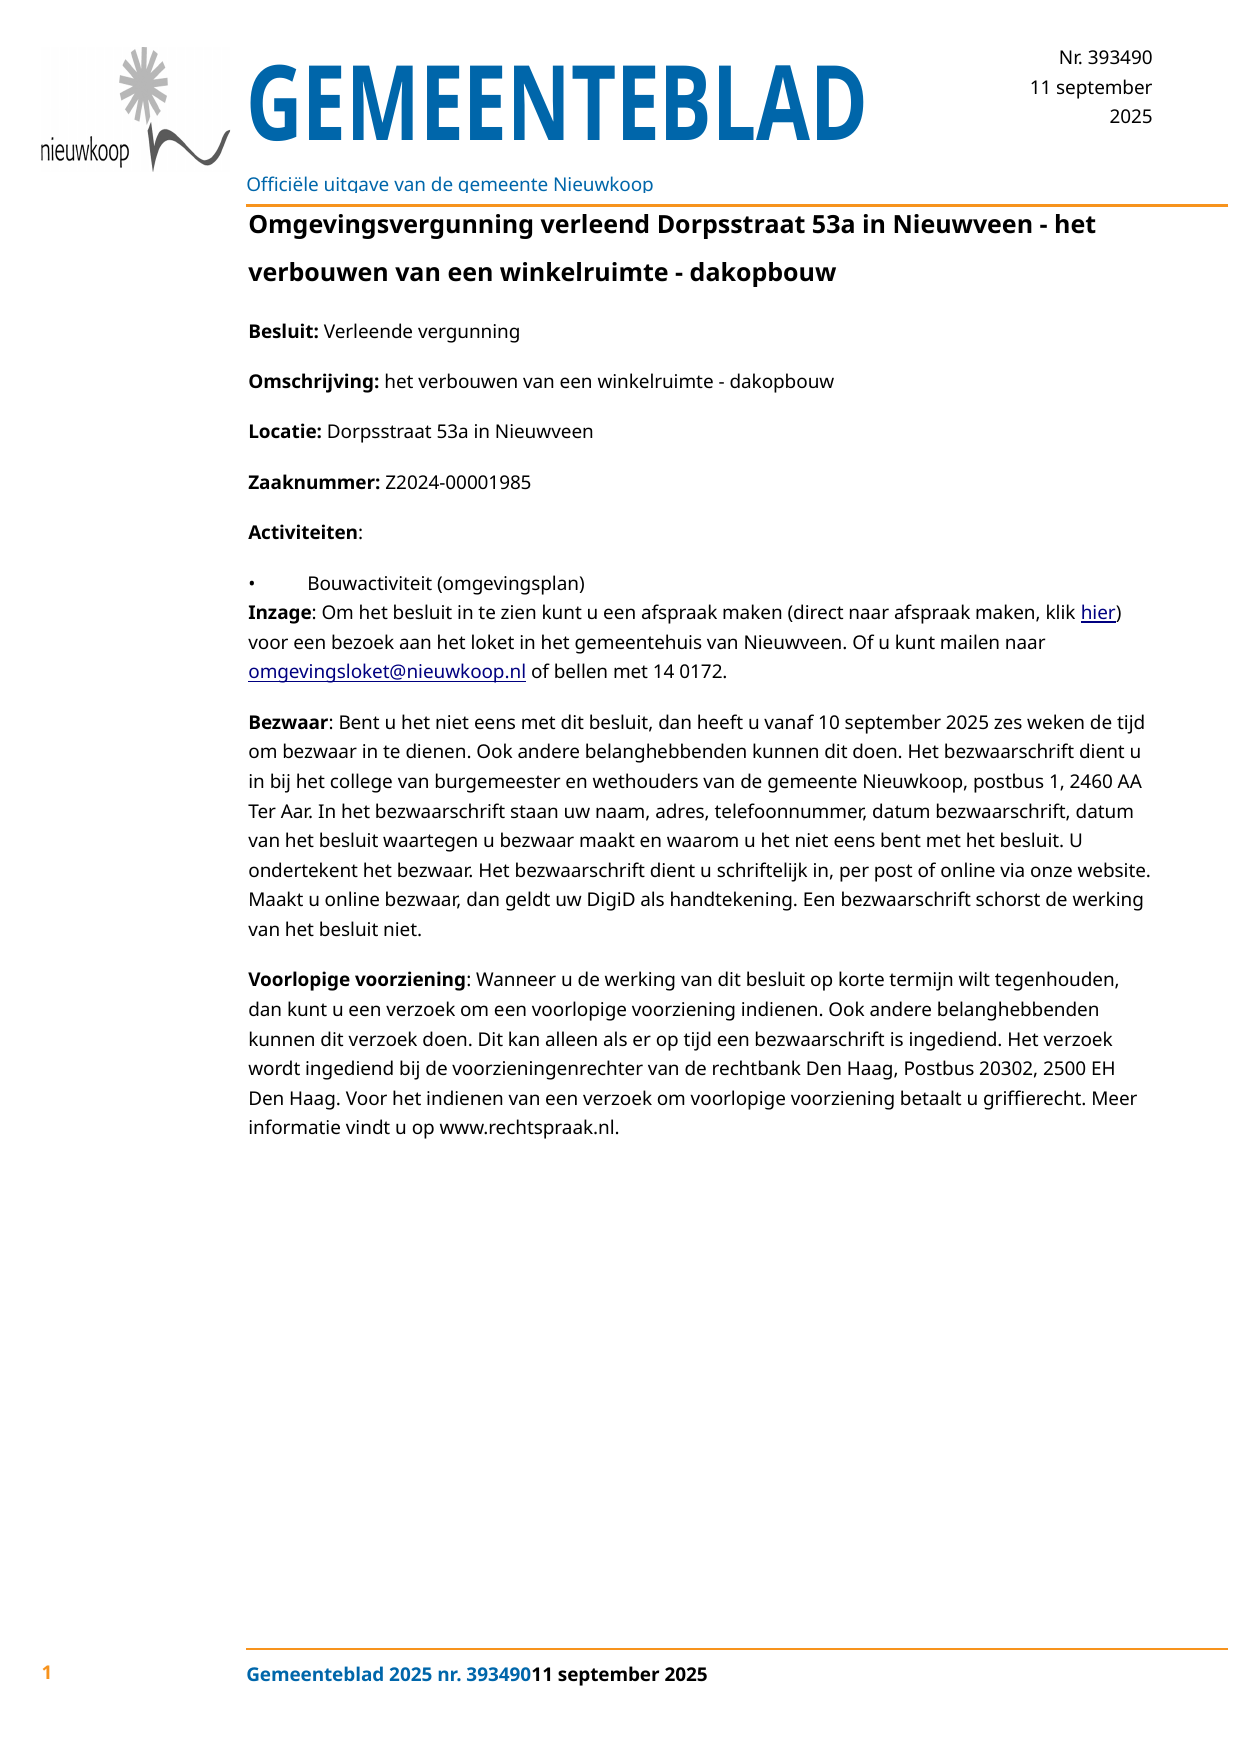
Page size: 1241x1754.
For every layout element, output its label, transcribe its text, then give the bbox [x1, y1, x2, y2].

text Bezwaar: Bent u het niet eens met dit besluit, dan heeft u vanaf 10 september 2025 zes weken de tijd om bezwaar in te dienen. Ook andere belanghebbenden kunnen dit doen. Het bezwaarschrift dient u in bij het college van burgemeester en wethouders van de gemeente Nieuwkoop, postbus 1, 2460 AA Ter Aar. In het bezwaarschrift staan uw naam, adres, telefoonnummer, datum bezwaarschrift, datum van het besluit waartegen u bezwaar maakt en waarom u het niet eens bent met het besluit. U ondertekent het bezwaar. Het bezwaarschrift dient u schriftelijk in, per post of online via onze website. Maakt u online bezwaar, dan geldt uw DigiD als handtekening. Een bezwaarschrift schorst de werking van het besluit niet. [248, 709, 1152, 942]
picture [41, 47, 231, 172]
text Zaaknummer: Z2024-00001985 [248, 469, 1152, 495]
text Inzage: Om het besluit in te zien kunt u een afspraak maken (direct naar afspraak maken, klik hier) voor een bezoek aan het loket in het gemeentehuis van Nieuwveen. Of u kunt mailen naar omgevingsloket@nieuwkoop.nl of bellen met 14 0172. [248, 599, 1152, 684]
text Besluit: Verleende vergunning [248, 318, 1152, 344]
text Locatie: Dorpsstraat 53a in Nieuwveen [248, 419, 1152, 444]
text Omschrijving: het verbouwen van een winkelruimte - dakopbouw [248, 368, 1152, 394]
list Bouwactiviteit (omgevingsplan) [248, 570, 1152, 596]
text Activiteiten: [248, 519, 1152, 545]
text Omgevingsvergunning verleend Dorpsstraat 53a in Nieuwveen - het verbouwen van een winkelruimte - dakopbouw [248, 207, 1152, 288]
text Voorlopige voorziening: Wanneer u de werking van dit besluit op korte termijn wilt tegenhouden, dan kunt u een verzoek om een voorlopige voorziening indienen. Ook andere belanghebbenden kunnen dit verzoek doen. Dit kan alleen als er op tijd een bezwaarschrift is ingediend. Het verzoek wordt ingediend bij de voorzieningenrechter van de rechtbank Den Haag, Postbus 20302, 2500 EH Den Haag. Voor het indienen van een verzoek om voorlopige voorziening betaalt u griffierecht. Meer informatie vindt u op www.rechtspraak.nl. [248, 967, 1152, 1140]
